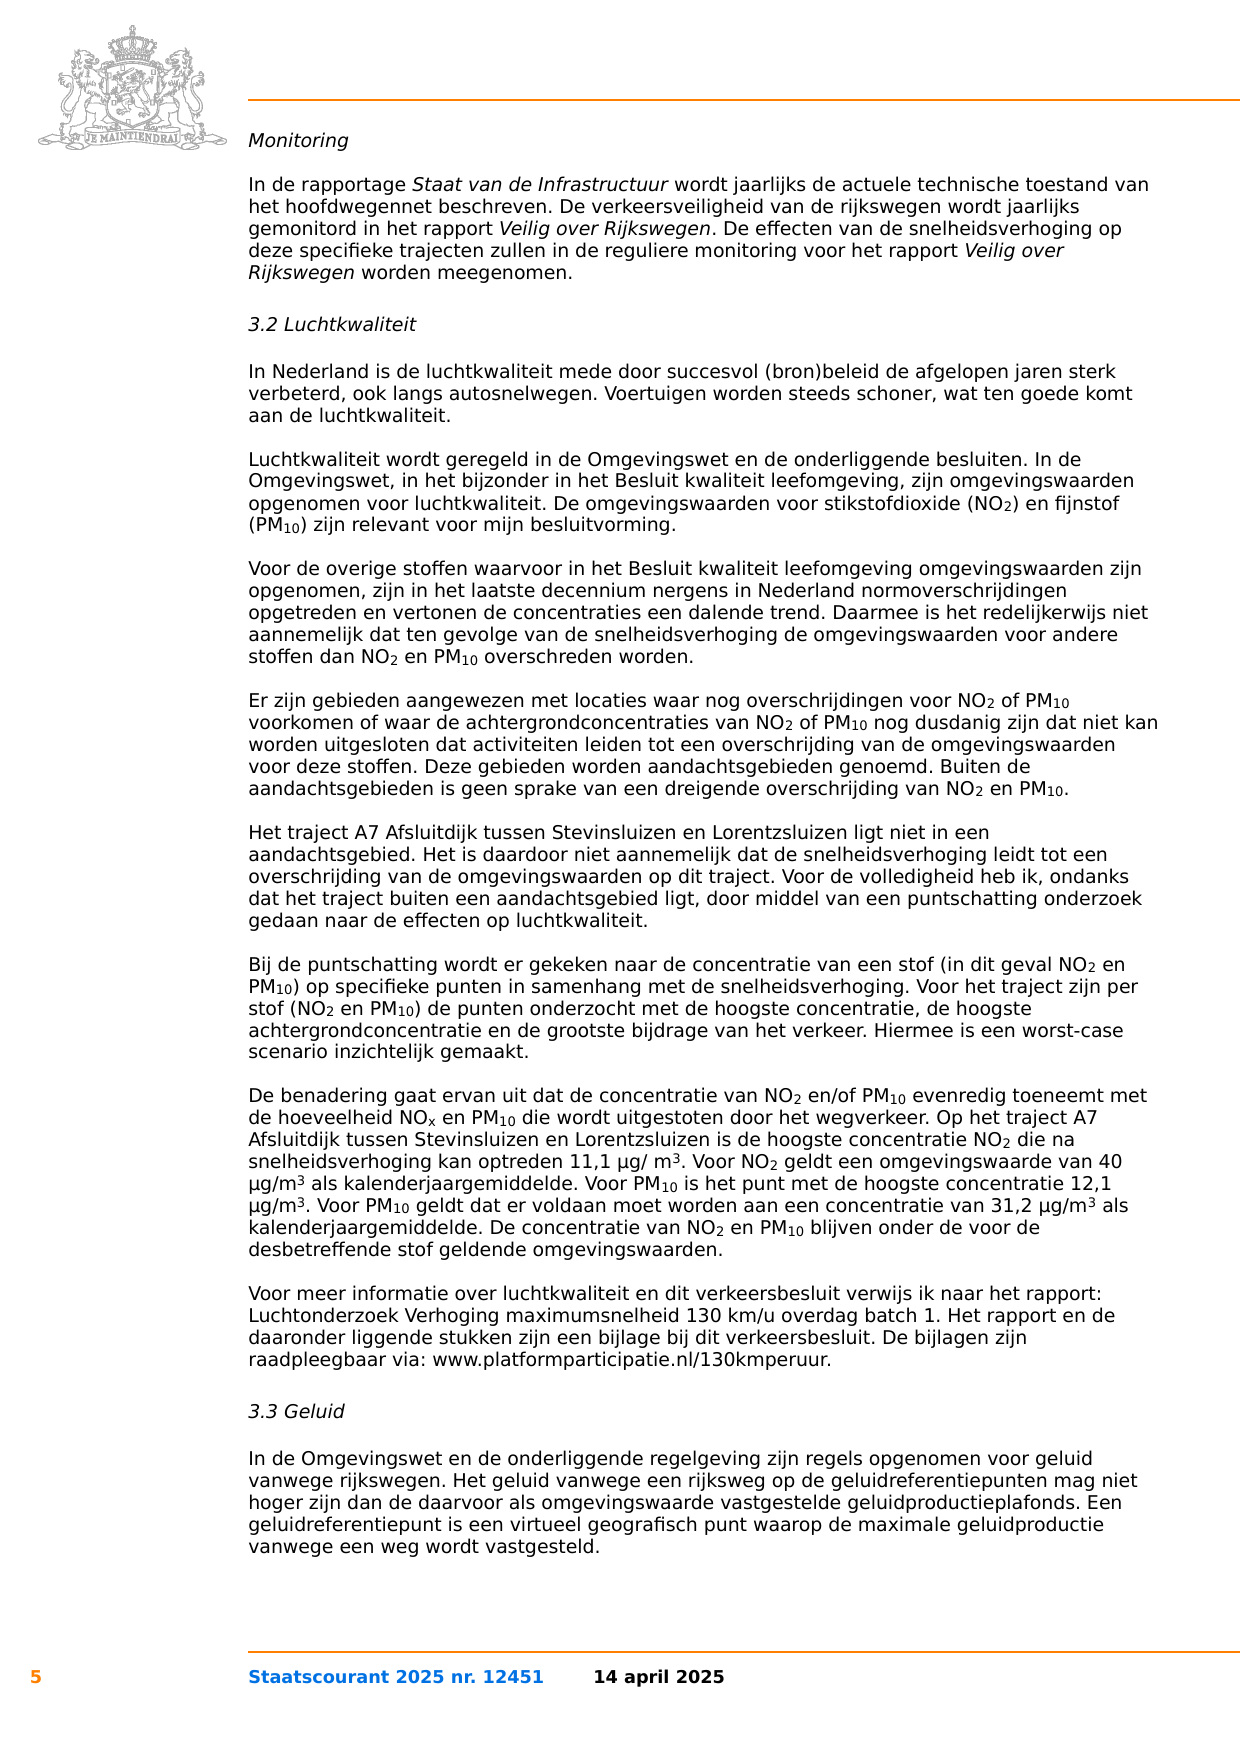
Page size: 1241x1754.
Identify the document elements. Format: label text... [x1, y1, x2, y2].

text Bij de puntschatting wordt er gekeken naar de concentratie van een stof (in dit geval NO2 en PM10) op specifieke punten in samenhang met de snelheidsverhoging. Voor het traject zijn per stof (NO2 en PM10) de punten onderzocht met de hoogste concentratie, de hoogste achtergrondconcentratie en de grootste bijdrage van het verkeer. Hiermee is een worst-case scenario inzichtelijk gemaakt. [248, 953, 1163, 1063]
text Luchtkwaliteit wordt geregeld in de Omgevingswet en de onderliggende besluiten. In de Omgevingswet, in het bijzonder in het Besluit kwaliteit leefomgeving, zijn omgevingswaarden opgenomen voor luchtkwaliteit. De omgevingswaarden voor stikstofdioxide (NO2) en fijnstof (PM10) zijn relevant voor mijn besluitvorming. [248, 448, 1163, 536]
subtitle 3.3 Geluid [248, 1401, 1163, 1423]
text In de Omgevingswet en de onderliggende regelgeving zijn regels opgenomen voor geluid vanwege rijkswegen. Het geluid vanwege een rijksweg op de geluidreferentiepunten mag niet hoger zijn dan de daarvoor als omgevingswaarde vastgestelde geluidproductieplafonds. Een geluidreferentiepunt is een virtueel geografisch punt waarop de maximale geluidproductie vanwege een weg wordt vastgesteld. [248, 1448, 1163, 1558]
text Het traject A7 Afsluitdijk tussen Stevinsluizen en Lorentzsluizen ligt niet in een aandachtsgebied. Het is daardoor niet aannemelijk dat de snelheidsverhoging leidt tot een overschrijding van de omgevingswaarden op dit traject. Voor de volledigheid heb ik, ondanks dat het traject buiten een aandachtsgebied ligt, door middel van een puntschatting onderzoek gedaan naar de effecten op luchtkwaliteit. [248, 822, 1163, 932]
subtitle Monitoring [248, 130, 1163, 152]
subtitle 3.2 Luchtkwaliteit [248, 314, 1163, 336]
text De benadering gaat ervan uit dat de concentratie van NO2 en/of PM10 evenredig toeneemt met de hoeveelheid NOx en PM10 die wordt uitgestoten door het wegverkeer. Op het traject A7 Afsluitdijk tussen Stevinsluizen en Lorentzsluizen is de hoogste concentratie NO2 die na snelheidsverhoging kan optreden 11,1 µg/ m3. Voor NO2 geldt een omgevingswaarde van 40 μg/m3 als kalenderjaargemiddelde. Voor PM10 is het punt met de hoogste concentratie 12,1 µg/m3. Voor PM10 geldt dat er voldaan moet worden aan een concentratie van 31,2 μg/m3 als kalenderjaargemiddelde. De concentratie van NO2 en PM10 blijven onder de voor de desbetreffende stof geldende omgevingswaarden. [248, 1085, 1163, 1261]
text Voor de overige stoffen waarvoor in het Besluit kwaliteit leefomgeving omgevingswaarden zijn opgenomen, zijn in het laatste decennium nergens in Nederland normoverschrijdingen opgetreden en vertonen de concentraties een dalende trend. Daarmee is het redelijkerwijs niet aannemelijk dat ten gevolge van de snelheidsverhoging de omgevingswaarden voor andere stoffen dan NO2 en PM10 overschreden worden. [248, 558, 1163, 668]
text Er zijn gebieden aangewezen met locaties waar nog overschrijdingen voor NO2 of PM10 voorkomen of waar de achtergrondconcentraties van NO2 of PM10 nog dusdanig zijn dat niet kan worden uitgesloten dat activiteiten leiden tot een overschrijding van de omgevingswaarden voor deze stoffen. Deze gebieden worden aandachtsgebieden genoemd. Buiten de aandachtsgebieden is geen sprake van een dreigende overschrijding van NO2 en PM10. [248, 690, 1163, 800]
text Voor meer informatie over luchtkwaliteit en dit verkeersbesluit verwijs ik naar het rapport: Luchtonderzoek Verhoging maximumsnelheid 130 km/u overdag batch 1. Het rapport en de daaronder liggende stukken zijn een bijlage bij dit verkeersbesluit. De bijlagen zijn raadpleegbaar via: www.platformparticipatie.nl/130kmperuur. [248, 1283, 1163, 1371]
picture [38, 25, 227, 150]
text In Nederland is de luchtkwaliteit mede door succesvol (bron)beleid de afgelopen jaren sterk verbeterd, ook langs autosnelwegen. Voertuigen worden steeds schoner, wat ten goede komt aan de luchtkwaliteit. [248, 361, 1163, 427]
text In de rapportage Staat van de Infrastructuur wordt jaarlijks de actuele technische toestand van het hoofdwegennet beschreven. De verkeersveiligheid van de rijkswegen wordt jaarlijks gemonitord in het rapport Veilig over Rijkswegen. De effecten van de snelheidsverhoging op deze specifieke trajecten zullen in de reguliere monitoring voor het rapport Veilig over Rijkswegen worden meegenomen. [248, 174, 1163, 284]
